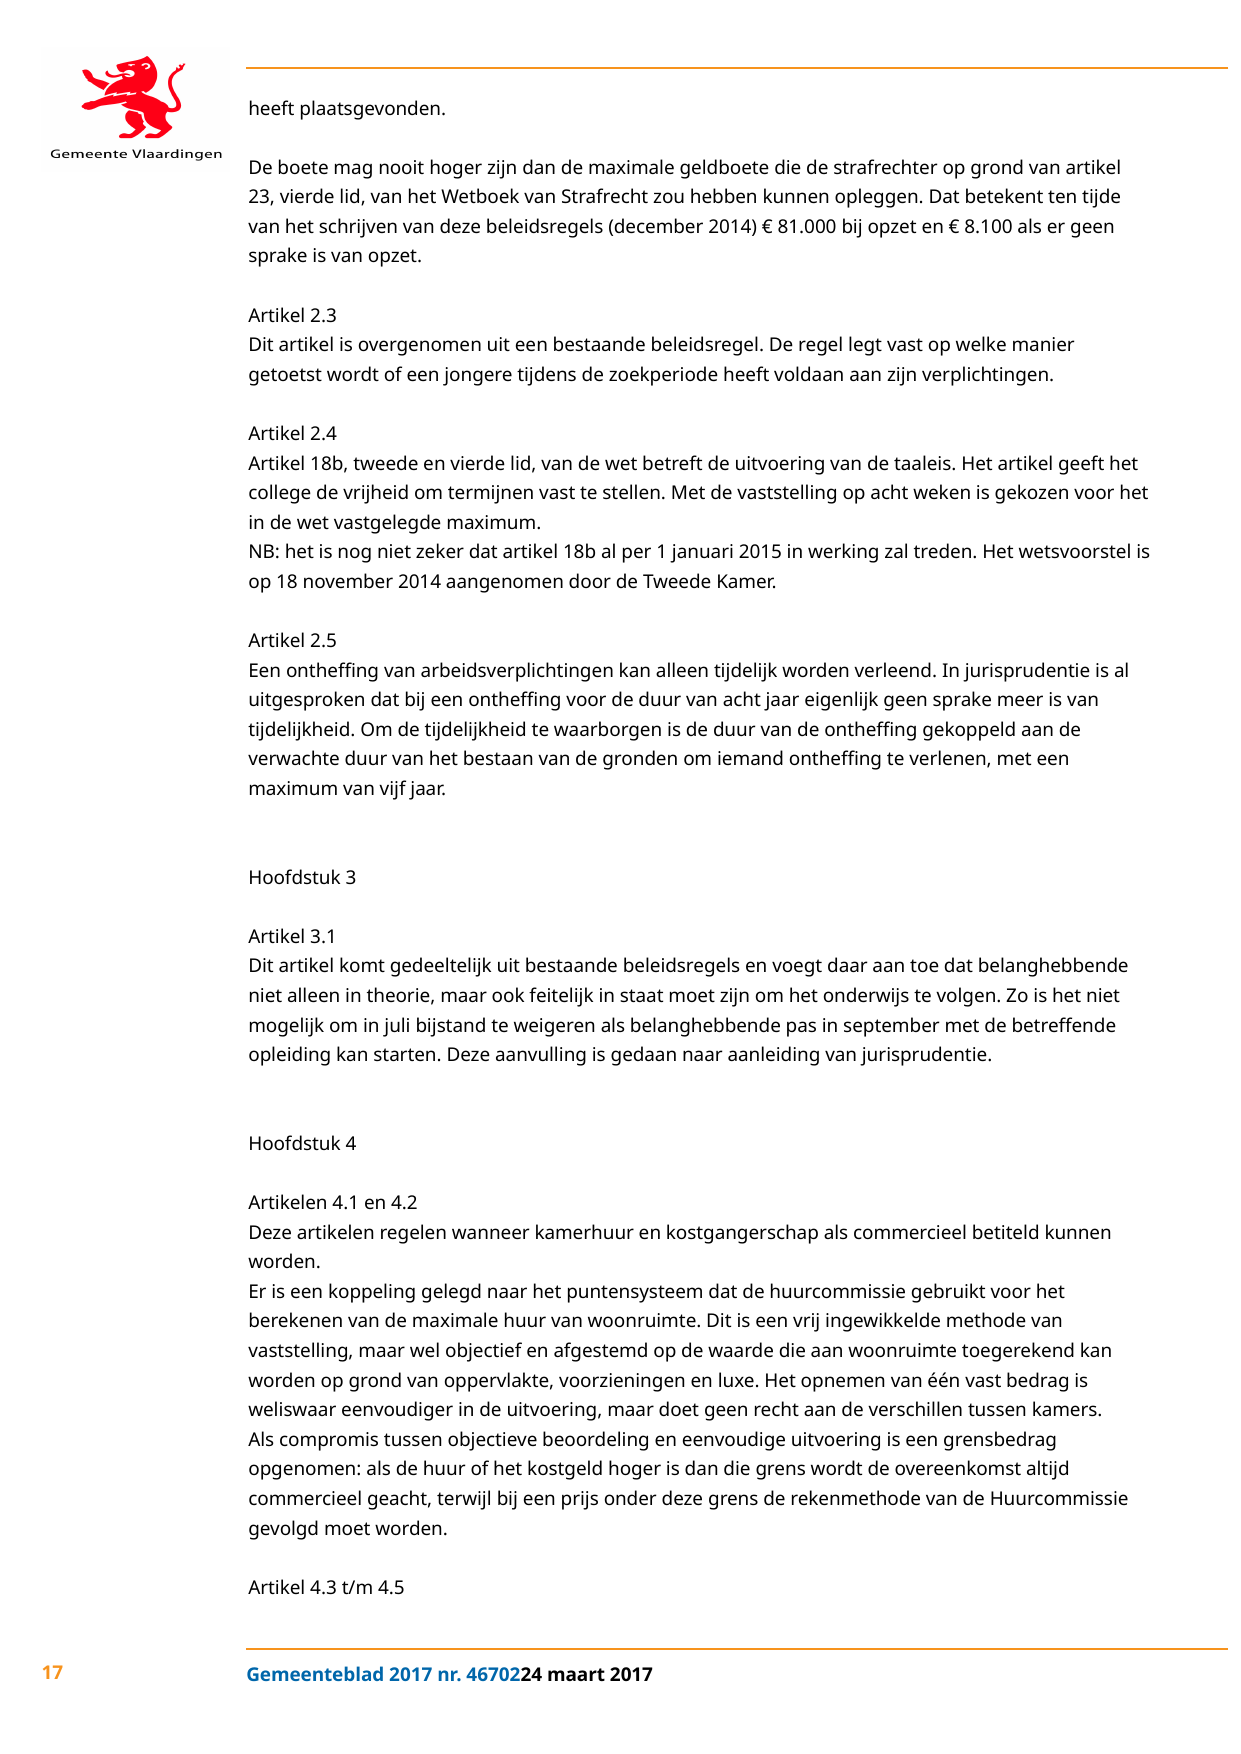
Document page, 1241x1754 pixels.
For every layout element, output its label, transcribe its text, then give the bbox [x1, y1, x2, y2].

text Dit artikel is overgenomen uit een bestaande beleidsregel. De regel legt vast op welke manier getoetst wordt of een jongere tijdens de zoekperiode heeft voldaan aan zijn verplichtingen. [248, 331, 1152, 387]
text Artikel 4.3 t/m 4.5 [248, 1574, 1152, 1600]
text Een ontheffing van arbeidsverplichtingen kan alleen tijdelijk worden verleend. In jurisprudentie is al uitgesproken dat bij een ontheffing voor de duur van acht jaar eigenlijk geen sprake meer is van tijdelijkheid. Om de tijdelijkheid te waarborgen is de duur van de ontheffing gekoppeld aan de verwachte duur van het bestaan van de gronden om iemand ontheffing te verlenen, met een maximum van vijf jaar. [248, 657, 1152, 801]
text Er is een koppeling gelegd naar het puntensysteem dat de huurcommissie gebruikt voor het berekenen van de maximale huur van woonruimte. Dit is een vrij ingewikkelde methode van vaststelling, maar wel objectief en afgestemd op de waarde die aan woonruimte toegerekend kan worden op grond van oppervlakte, voorzieningen en luxe. Het opnemen van één vast bedrag is weliswaar eenvoudiger in de uitvoering, maar doet geen recht aan de verschillen tussen kamers. [248, 1278, 1152, 1422]
text Artikel 2.4 [248, 420, 1152, 446]
text Hoofdstuk 4 [248, 1130, 1152, 1156]
text NB: het is nog niet zeker dat artikel 18b al per 1 januari 2015 in werking zal treden. Het wetsvoorstel is op 18 november 2014 aangenomen door de Tweede Kamer. [248, 538, 1152, 594]
text Artikel 3.1 [248, 923, 1152, 949]
text Hoofdstuk 3 [248, 864, 1152, 890]
text De boete mag nooit hoger zijn dan de maximale geldboete die de strafrechter op grond van artikel 23, vierde lid, van het Wetboek van Strafrecht zou hebben kunnen opleggen. Dat betekent ten tijde van het schrijven van deze beleidsregels (december 2014) € 81.000 bij opzet en € 8.100 als er geen sprake is van opzet. [248, 154, 1152, 268]
text Deze artikelen regelen wanneer kamerhuur en kostgangerschap als commercieel betiteld kunnen worden. [248, 1219, 1152, 1274]
text Dit artikel komt gedeeltelijk uit bestaande beleidsregels en voegt daar aan toe dat belanghebbende niet alleen in theorie, maar ook feitelijk in staat moet zijn om het onderwijs te volgen. Zo is het niet mogelijk om in juli bijstand te weigeren als belanghebbende pas in september met de betreffende opleiding kan starten. Deze aanvulling is gedaan naar aanleiding van jurisprudentie. [248, 953, 1152, 1067]
text Artikel 2.3 [248, 302, 1152, 328]
text Artikel 18b, tweede en vierde lid, van de wet betreft de uitvoering van de taaleis. Het artikel geeft het college de vrijheid om termijnen vast te stellen. Met de vaststelling op acht weken is gekozen voor het in de wet vastgelegde maximum. [248, 450, 1152, 535]
text Als compromis tussen objectieve beoordeling en eenvoudige uitvoering is een grensbedrag opgenomen: als de huur of het kostgeld hoger is dan die grens wordt de overeenkomst altijd commercieel geacht, terwijl bij een prijs onder deze grens de rekenmethode van de Huurcommissie gevolgd moet worden. [248, 1426, 1152, 1541]
picture [41, 47, 231, 172]
text heeft plaatsgevonden. [248, 95, 1152, 121]
text Artikel 2.5 [248, 627, 1152, 653]
text Artikelen 4.1 en 4.2 [248, 1189, 1152, 1215]
